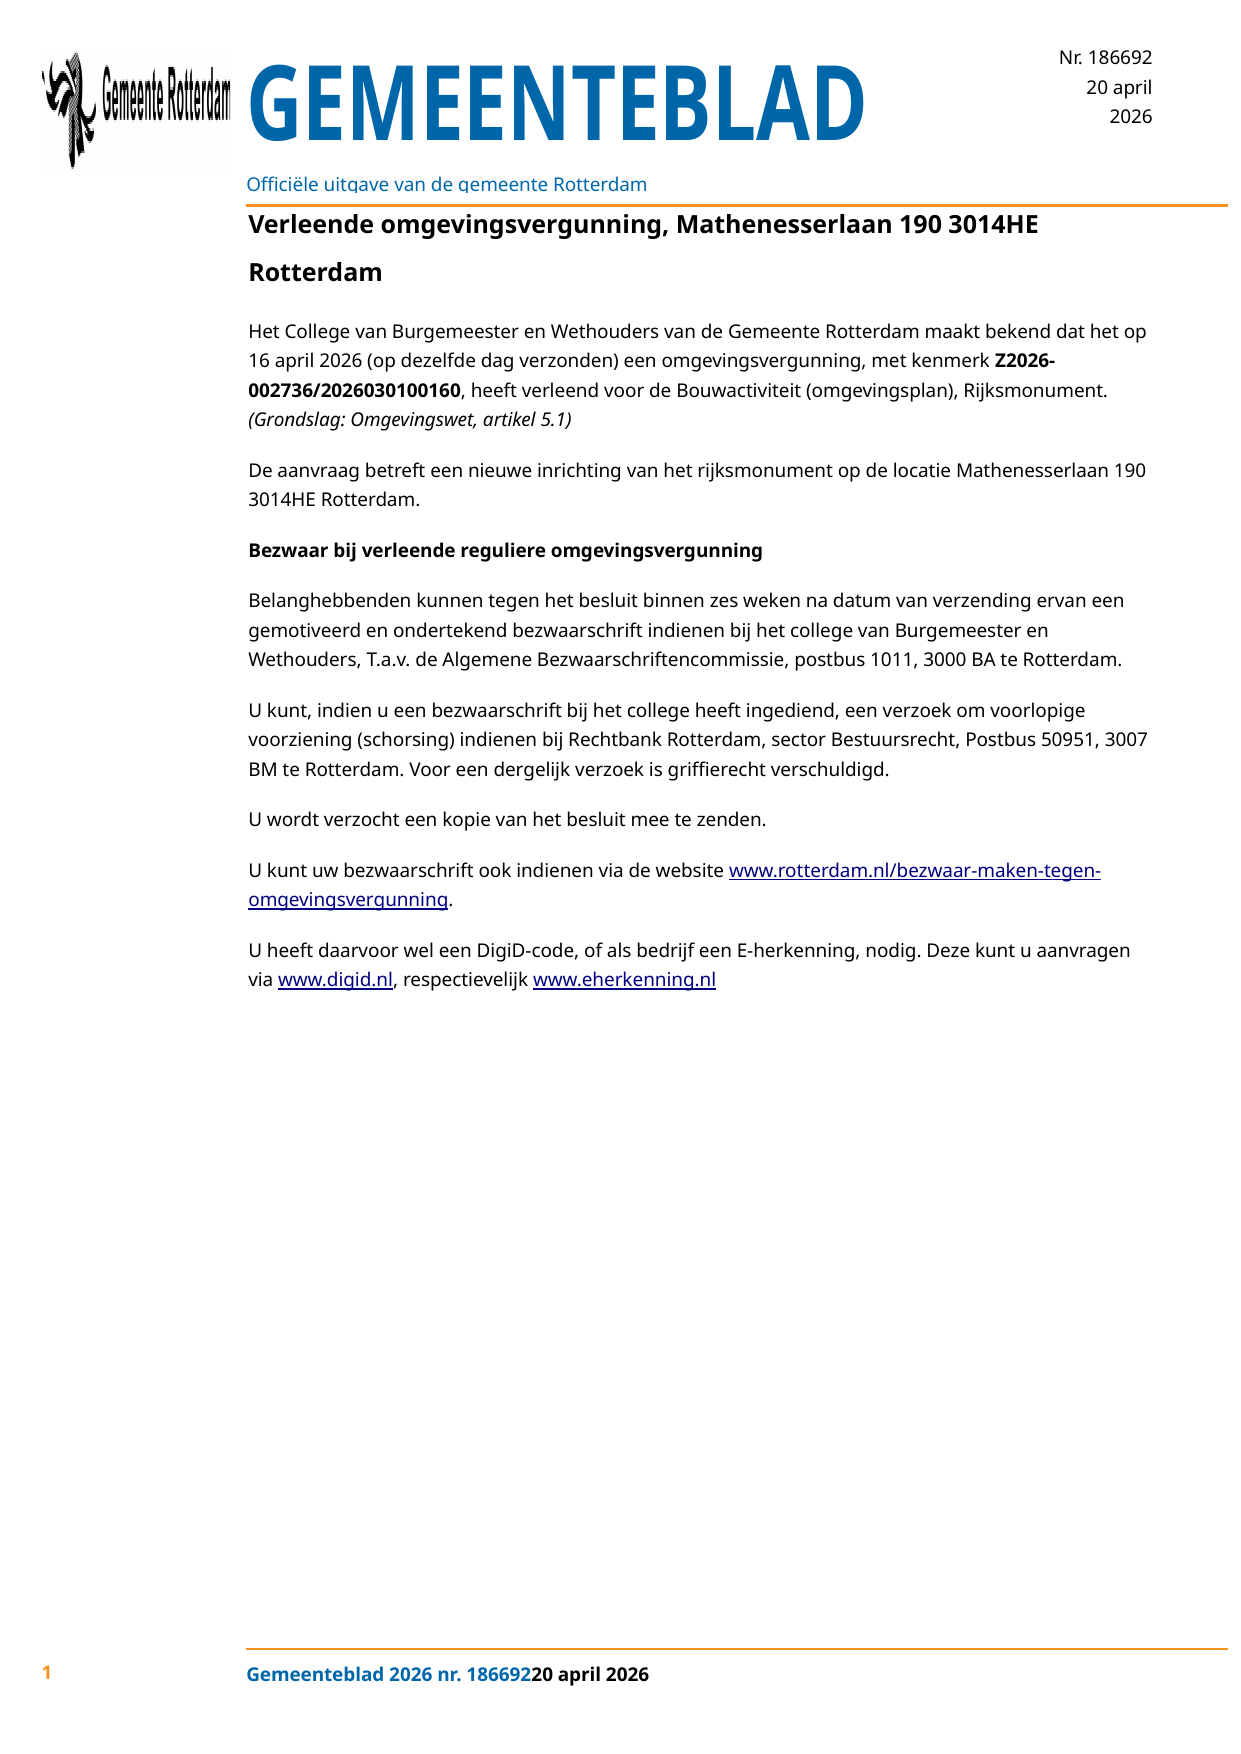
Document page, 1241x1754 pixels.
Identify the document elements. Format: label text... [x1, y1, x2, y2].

text Belanghebbenden kunnen tegen het besluit binnen zes weken na datum van verzending ervan een gemotiveerd en ondertekend bezwaarschrift indienen bij het college van Burgemeester en Wethouders, T.a.v. de Algemene Bezwaarschriftencommissie, postbus 1011, 3000 BA te Rotterdam. [248, 587, 1152, 672]
text U kunt, indien u een bezwaarschrift bij het college heeft ingediend, een verzoek om voorlopige voorziening (schorsing) indienen bij Rechtbank Rotterdam, sector Bestuursrecht, Postbus 50951, 3007 BM te Rotterdam. Voor een dergelijk verzoek is griffierecht verschuldigd. [248, 697, 1152, 782]
text Bezwaar bij verleende reguliere omgevingsvergunning [248, 537, 1152, 563]
text U kunt uw bezwaarschrift ook indienen via de website www.rotterdam.nl/bezwaar-maken-tegen-omgevingsvergunning. [248, 857, 1152, 912]
text De aanvraag betreft een nieuwe inrichting van het rijksmonument op de locatie Mathenesserlaan 190 3014HE Rotterdam. [248, 457, 1152, 512]
picture [41, 47, 231, 172]
text U wordt verzocht een kopie van het besluit mee te zenden. [248, 807, 1152, 832]
text Het College van Burgemeester en Wethouders van de Gemeente Rotterdam maakt bekend dat het op 16 april 2026 (op dezelfde dag verzonden) een omgevingsvergunning, met kenmerk Z2026-002736/2026030100160, heeft verleend voor de Bouwactiviteit (omgevingsplan), Rijksmonument. (Grondslag: Omgevingswet, artikel 5.1) [248, 318, 1152, 432]
text Verleende omgevingsvergunning, Mathenesserlaan 190 3014HE Rotterdam [248, 207, 1152, 288]
text U heeft daarvoor wel een DigiD-code, of als bedrijf een E-herkenning, nodig. Deze kunt u aanvragen via www.digid.nl, respectievelijk www.eherkenning.nl [248, 937, 1152, 992]
